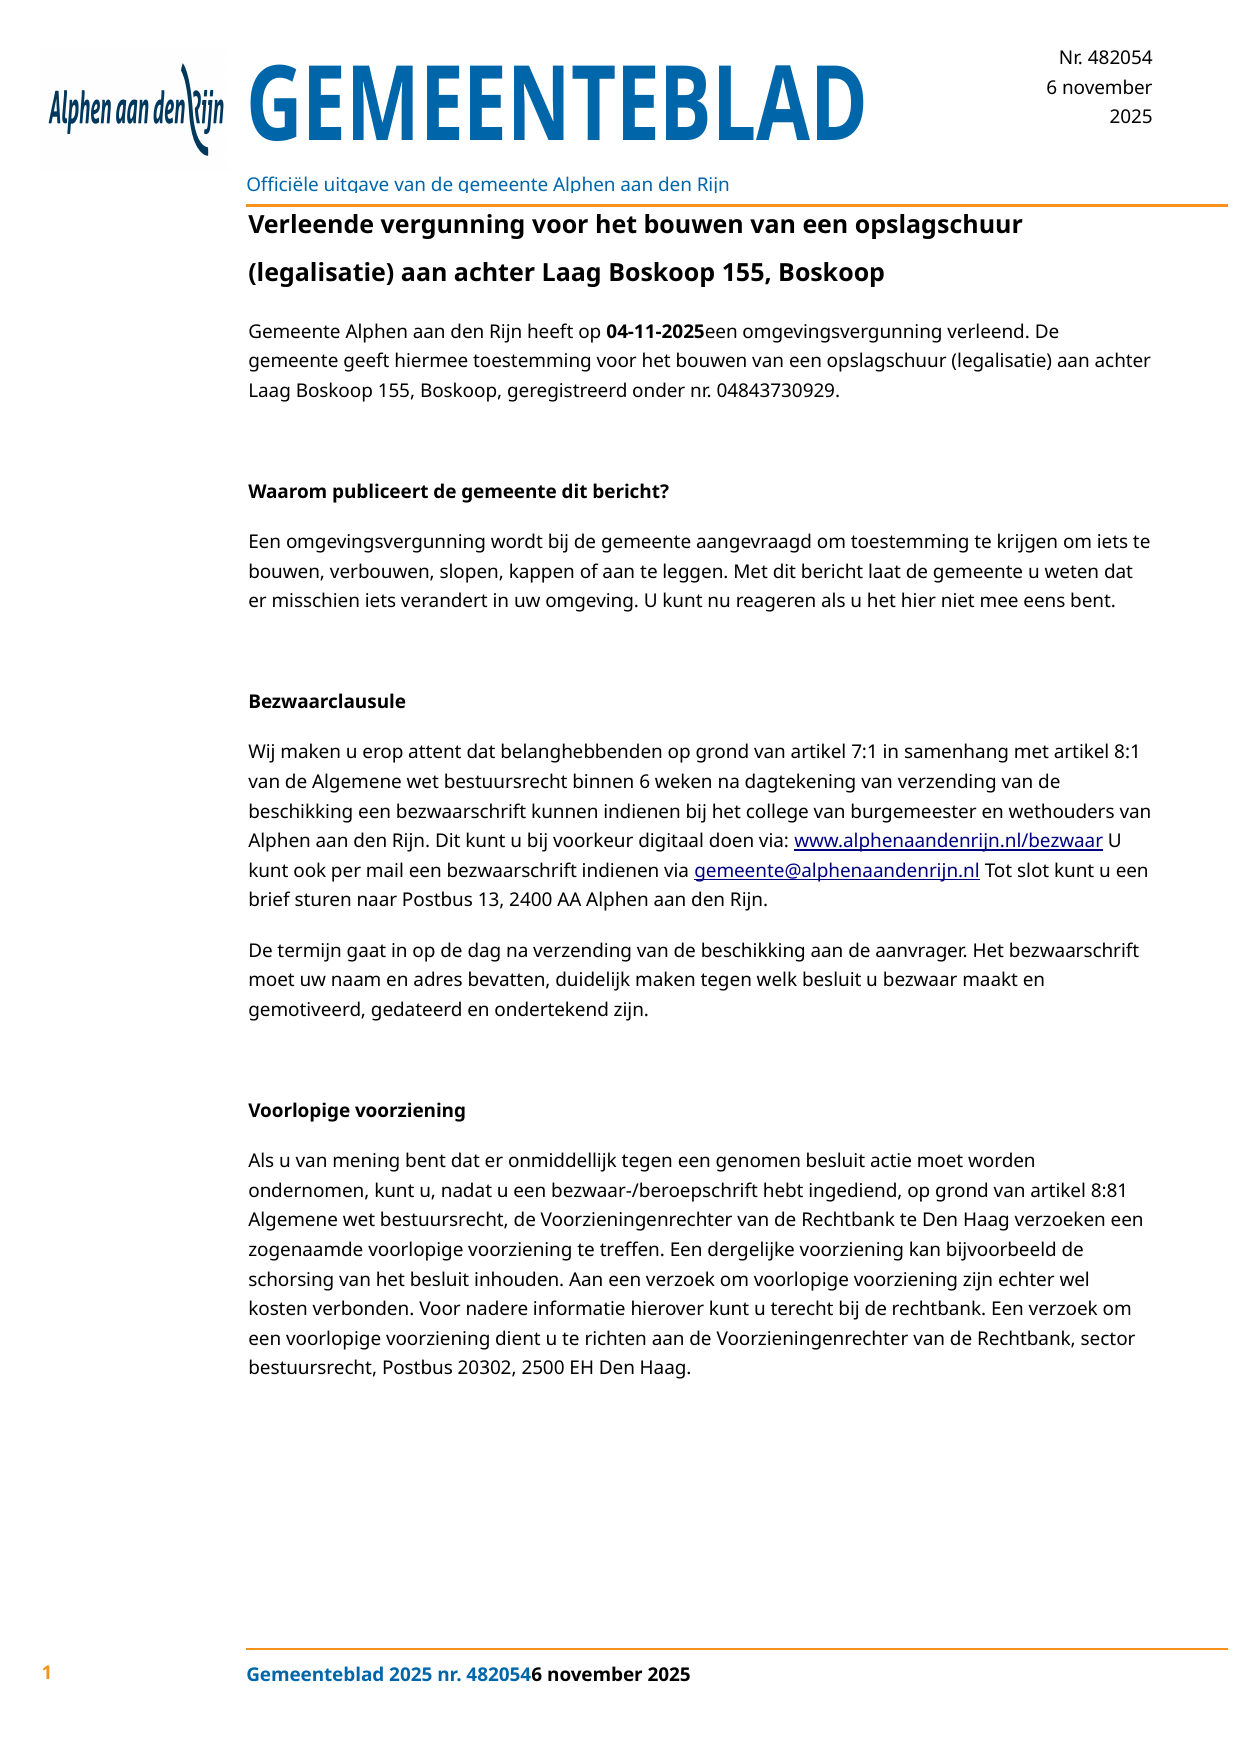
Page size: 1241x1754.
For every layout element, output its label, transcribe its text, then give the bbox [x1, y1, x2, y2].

text De termijn gaat in op de dag na verzending van de beschikking aan de aanvrager. Het bezwaarschrift moet uw naam en adres bevatten, duidelijk maken tegen welk besluit u bezwaar maakt en gemotiveerd, gedateerd en ondertekend zijn. [248, 937, 1152, 1022]
text Als u van mening bent dat er onmiddellijk tegen een genomen besluit actie moet worden ondernomen, kunt u, nadat u een bezwaar-/beroepschrift hebt ingediend, op grond van artikel 8:81 Algemene wet bestuursrecht, de Voorzieningenrechter van de Rechtbank te Den Haag verzoeken een zogenaamde voorlopige voorziening te treffen. Een dergelijke voorziening kan bijvoorbeeld de schorsing van het besluit inhouden. Aan een verzoek om voorlopige voorziening zijn echter wel kosten verbonden. Voor nadere informatie hierover kunt u terecht bij de rechtbank. Een verzoek om een voorlopige voorziening dient u te richten aan de Voorzieningenrechter van de Rechtbank, sector bestuursrecht, Postbus 20302, 2500 EH Den Haag. [248, 1147, 1152, 1380]
text Voorlopige voorziening [248, 1097, 1152, 1123]
text Gemeente Alphen aan den Rijn heeft op 04-11-2025een omgevingsvergunning verleend. De gemeente geeft hiermee toestemming voor het bouwen van een opslagschuur (legalisatie) aan achter Laag Boskoop 155, Boskoop, geregistreerd onder nr. 04843730929. [248, 318, 1152, 403]
text Bezwaarclausule [248, 688, 1152, 714]
picture [41, 47, 231, 172]
text Waarom publiceert de gemeente dit bericht? [248, 478, 1152, 504]
text Verleende vergunning voor het bouwen van een opslagschuur (legalisatie) aan achter Laag Boskoop 155, Boskoop [248, 207, 1152, 288]
text Een omgevingsvergunning wordt bij de gemeente aangevraagd om toestemming te krijgen om iets te bouwen, verbouwen, slopen, kappen of aan te leggen. Met dit bericht laat de gemeente u weten dat er misschien iets verandert in uw omgeving. U kunt nu reageren als u het hier niet mee eens bent. [248, 528, 1152, 613]
text Wij maken u erop attent dat belanghebbenden op grond van artikel 7:1 in samenhang met artikel 8:1 van de Algemene wet bestuursrecht binnen 6 weken na dagtekening van verzending van de beschikking een bezwaarschrift kunnen indienen bij het college van burgemeester en wethouders van Alphen aan den Rijn. Dit kunt u bij voorkeur digitaal doen via: www.alphenaandenrijn.nl/bezwaar U kunt ook per mail een bezwaarschrift indienen via gemeente@alphenaandenrijn.nl Tot slot kunt u een brief sturen naar Postbus 13, 2400 AA Alphen aan den Rijn. [248, 739, 1152, 912]
